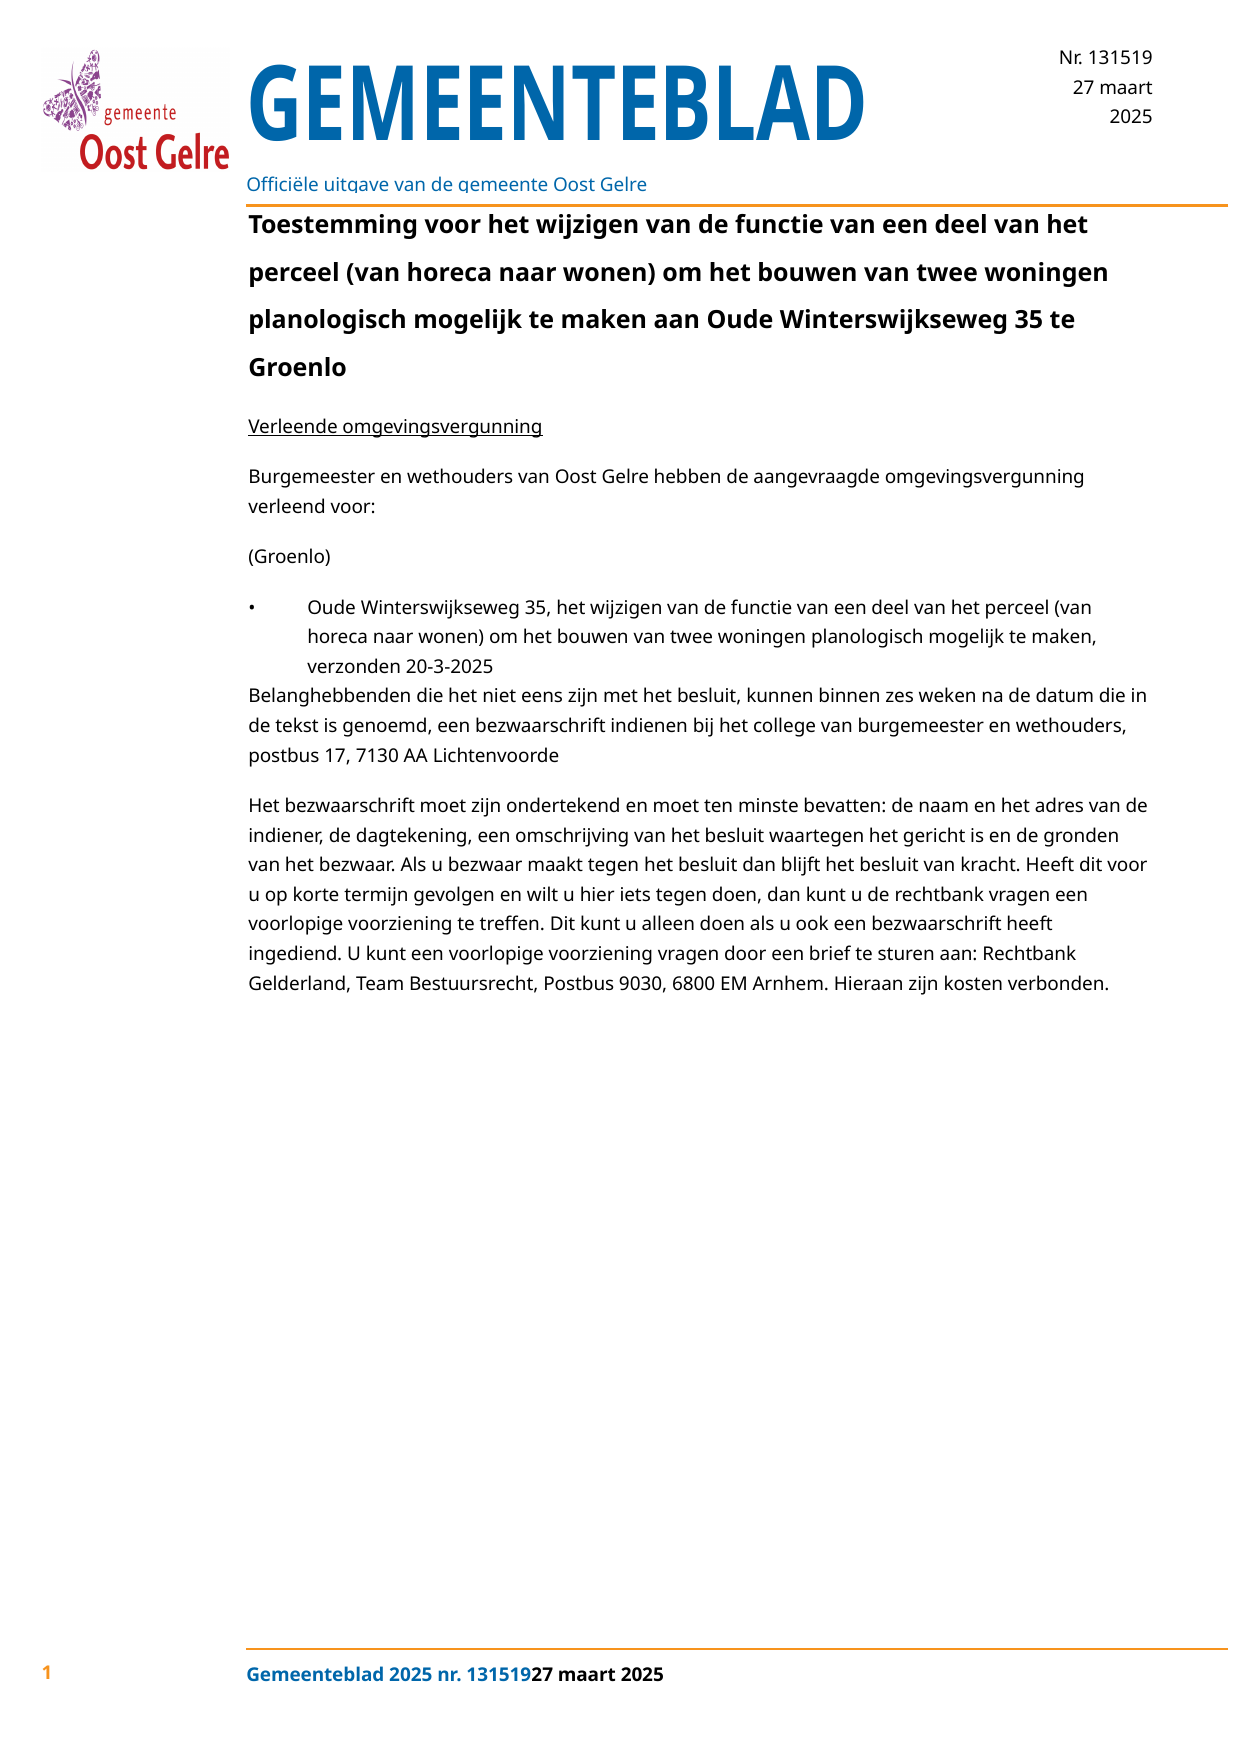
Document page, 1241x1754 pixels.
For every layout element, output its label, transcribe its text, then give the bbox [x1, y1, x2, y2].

picture [41, 47, 231, 172]
text Toestemming voor het wijzigen van de functie van een deel van het perceel (van horeca naar wonen) om het bouwen van twee woningen planologisch mogelijk te maken aan Oude Winterswijkseweg 35 te Groenlo [248, 207, 1152, 384]
list Oude Winterswijkseweg 35, het wijzigen van de functie van een deel van het perceel (van horeca naar wonen) om het bouwen van twee woningen planologisch mogelijk te maken, verzonden 20-3-2025 [248, 594, 1152, 679]
text Belanghebbenden die het niet eens zijn met het besluit, kunnen binnen zes weken na de datum die in de tekst is genoemd, een bezwaarschrift indienen bij het college van burgemeester en wethouders, postbus 17, 7130 AA Lichtenvoorde [248, 683, 1152, 768]
text Burgemeester en wethouders van Oost Gelre hebben de aangevraagde omgevingsvergunning verleend voor: [248, 463, 1152, 519]
text Het bezwaarschrift moet zijn ondertekend en moet ten minste bevatten: de naam en het adres van de indiener, de dagtekening, een omschrijving van het besluit waartegen het gericht is en de gronden van het bezwaar. Als u bezwaar maakt tegen het besluit dan blijft het besluit van kracht. Heeft dit voor u op korte termijn gevolgen en wilt u hier iets tegen doen, dan kunt u de rechtbank vragen een voorlopige voorziening te treffen. Dit kunt u alleen doen als u ook een bezwaarschrift heeft ingediend. U kunt een voorlopige voorziening vragen door een brief te sturen aan: Rechtbank Gelderland, Team Bestuursrecht, Postbus 9030, 6800 EM Arnhem. Hieraan zijn kosten verbonden. [248, 792, 1152, 996]
text Verleende omgevingsvergunning [248, 413, 1152, 439]
text (Groenlo) [248, 543, 1152, 569]
